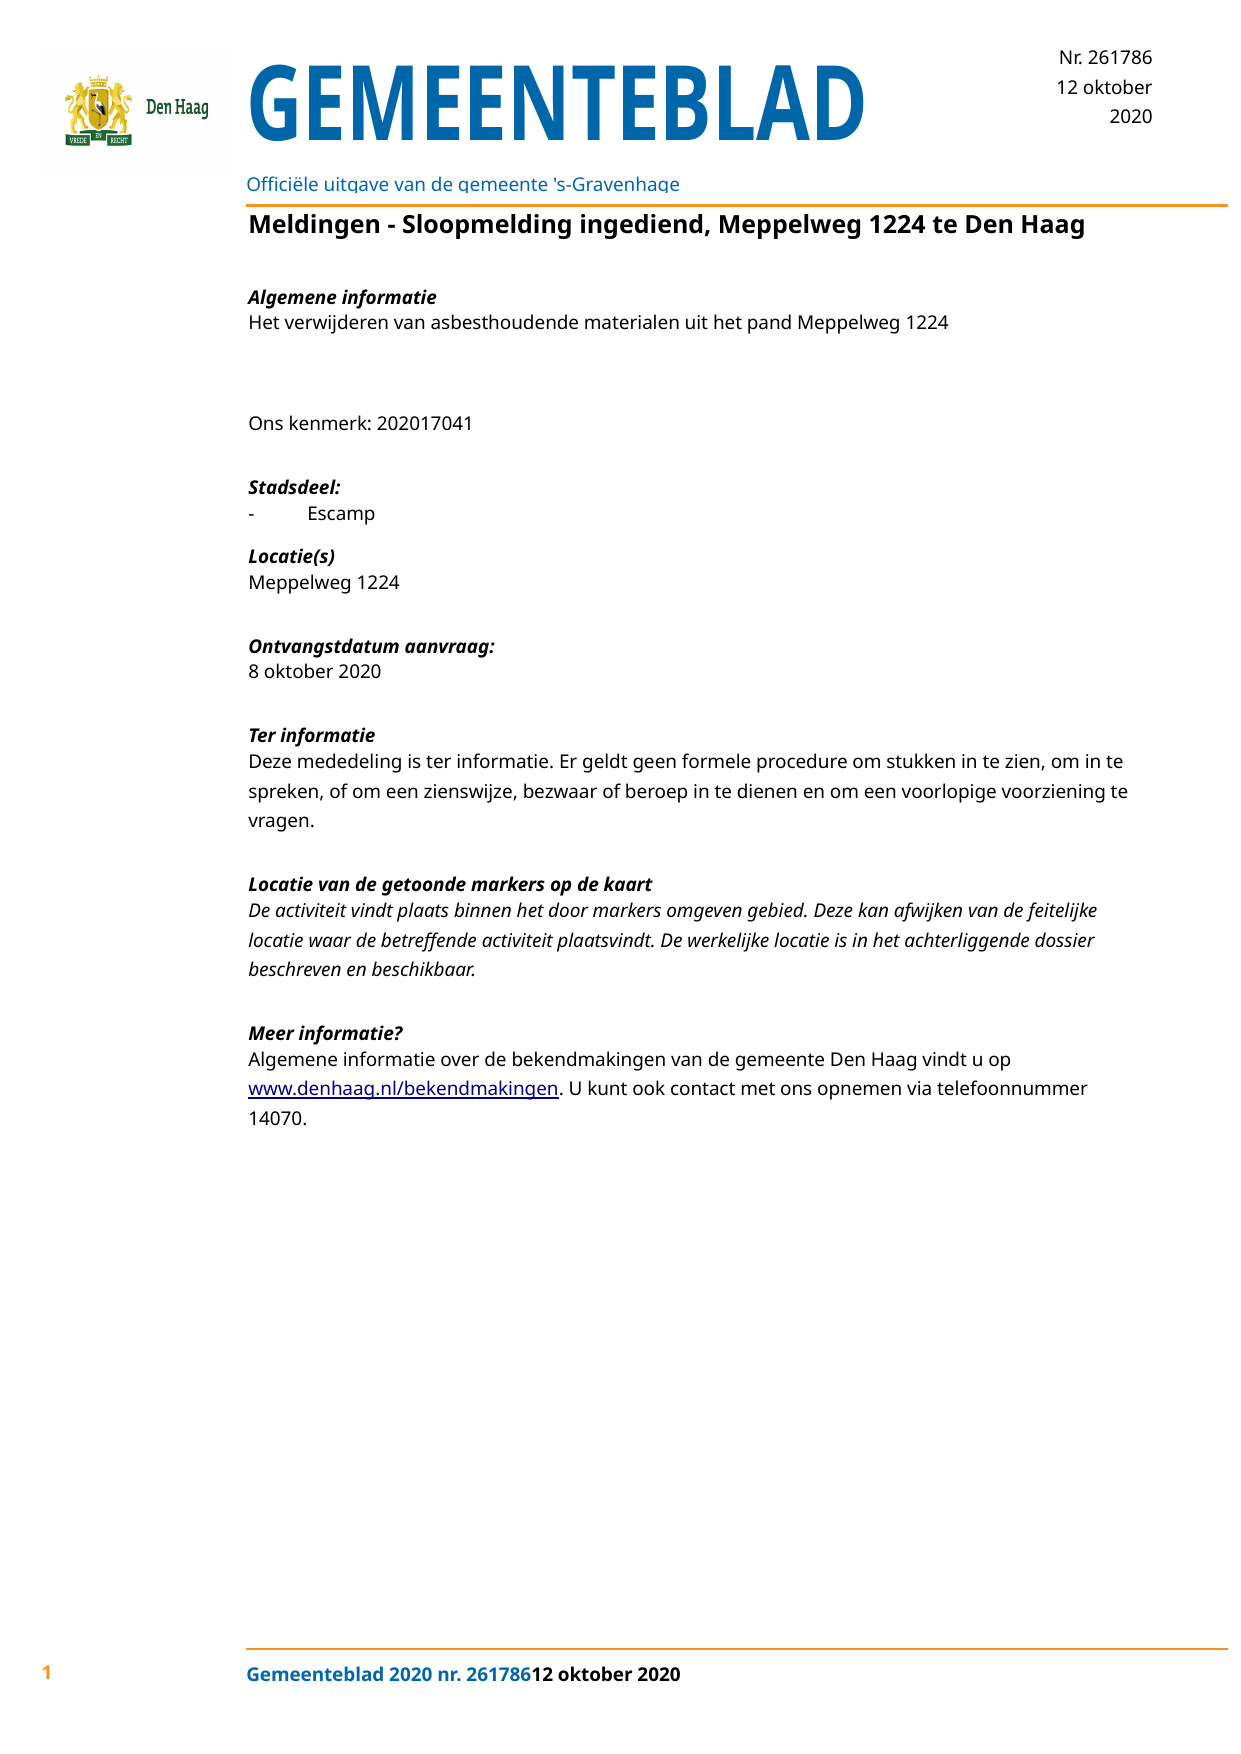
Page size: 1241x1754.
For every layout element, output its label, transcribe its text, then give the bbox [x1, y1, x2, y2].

text Meer informatie? [248, 1020, 1152, 1046]
text Algemene informatie over de bekendmakingen van de gemeente Den Haag vindt u op www.denhaag.nl/bekendmakingen. U kunt ook contact met ons opnemen via telefoonnummer 14070. [248, 1046, 1152, 1131]
list Escamp [248, 500, 1152, 526]
text Meldingen - Sloopmelding ingediend, Meppelweg 1224 te Den Haag [248, 207, 1152, 241]
text Deze mededeling is ter informatie. Er geldt geen formele procedure om stukken in te zien, om in te spreken, of om een zienswijze, bezwaar of beroep in te dienen en om een voorlopige voorziening te vragen. [248, 748, 1152, 833]
text De activiteit vindt plaats binnen het door markers omgeven gebied. Deze kan afwijken van de feitelijke locatie waar de betreffende activiteit plaatsvindt. De werkelijke locatie is in het achterliggende dossier beschreven en beschikbaar. [248, 897, 1152, 982]
text Meppelweg 1224 [248, 569, 1152, 595]
text Algemene informatie [248, 284, 1152, 309]
text Het verwijderen van asbesthoudende materialen uit het pand Meppelweg 1224 [248, 309, 1152, 335]
text Locatie(s) [248, 543, 1152, 569]
text Ontvangstdatum aanvraag: [248, 633, 1152, 659]
picture [41, 47, 231, 172]
text Ons kenmerk: 202017041 [248, 410, 1152, 436]
text Locatie van de getoonde markers op de kaart [248, 871, 1152, 897]
text Stadsdeel: [248, 474, 1152, 500]
text Ter informatie [248, 723, 1152, 748]
text 8 oktober 2020 [248, 659, 1152, 684]
